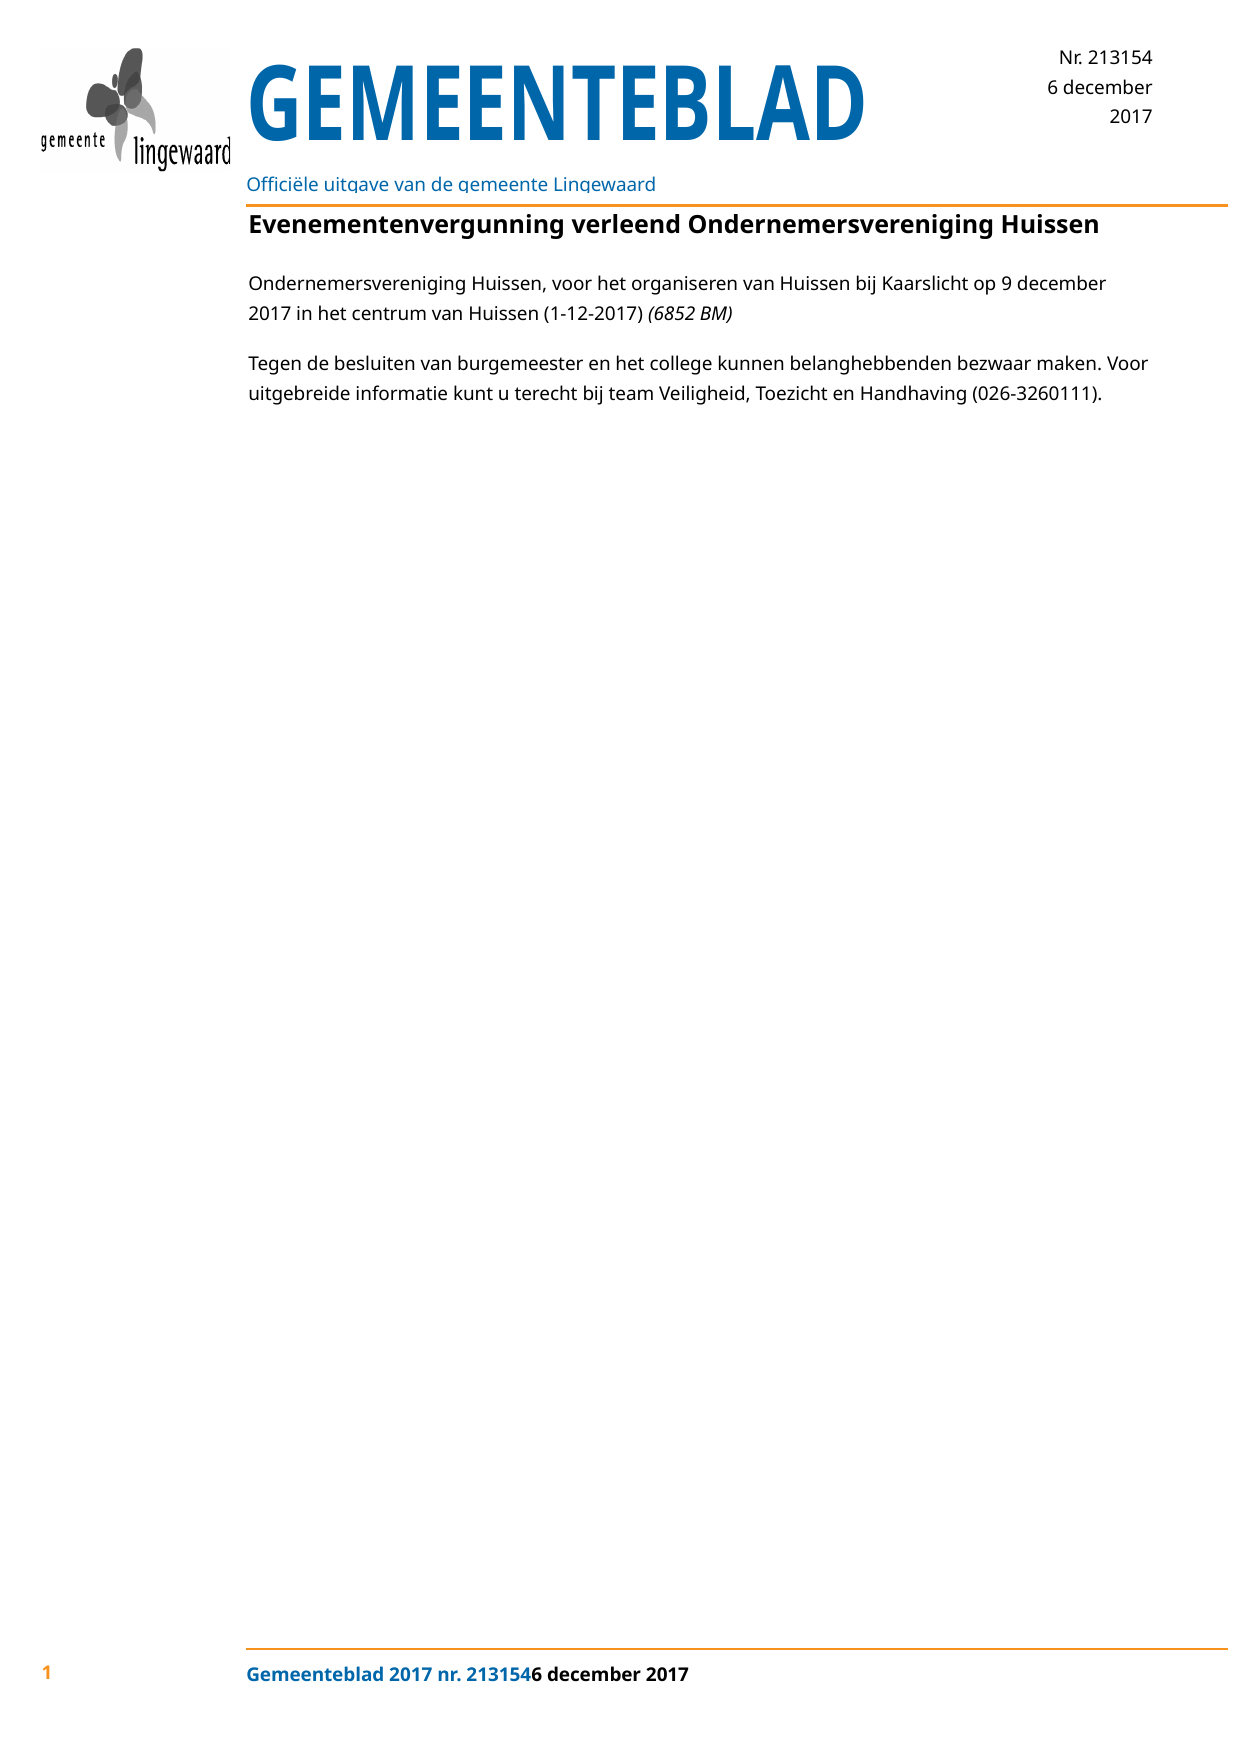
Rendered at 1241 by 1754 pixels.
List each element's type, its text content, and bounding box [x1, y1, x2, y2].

text Ondernemersvereniging Huissen, voor het organiseren van Huissen bij Kaarslicht op 9 december 2017 in het centrum van Huissen (1-12-2017) (6852 BM) [248, 270, 1152, 326]
text Evenementenvergunning verleend Ondernemersvereniging Huissen [248, 207, 1152, 241]
text Tegen de besluiten van burgemeester en het college kunnen belanghebbenden bezwaar maken. Voor uitgebreide informatie kunt u terecht bij team Veiligheid, Toezicht en Handhaving (026-3260111). [248, 350, 1152, 406]
picture [41, 47, 231, 172]
